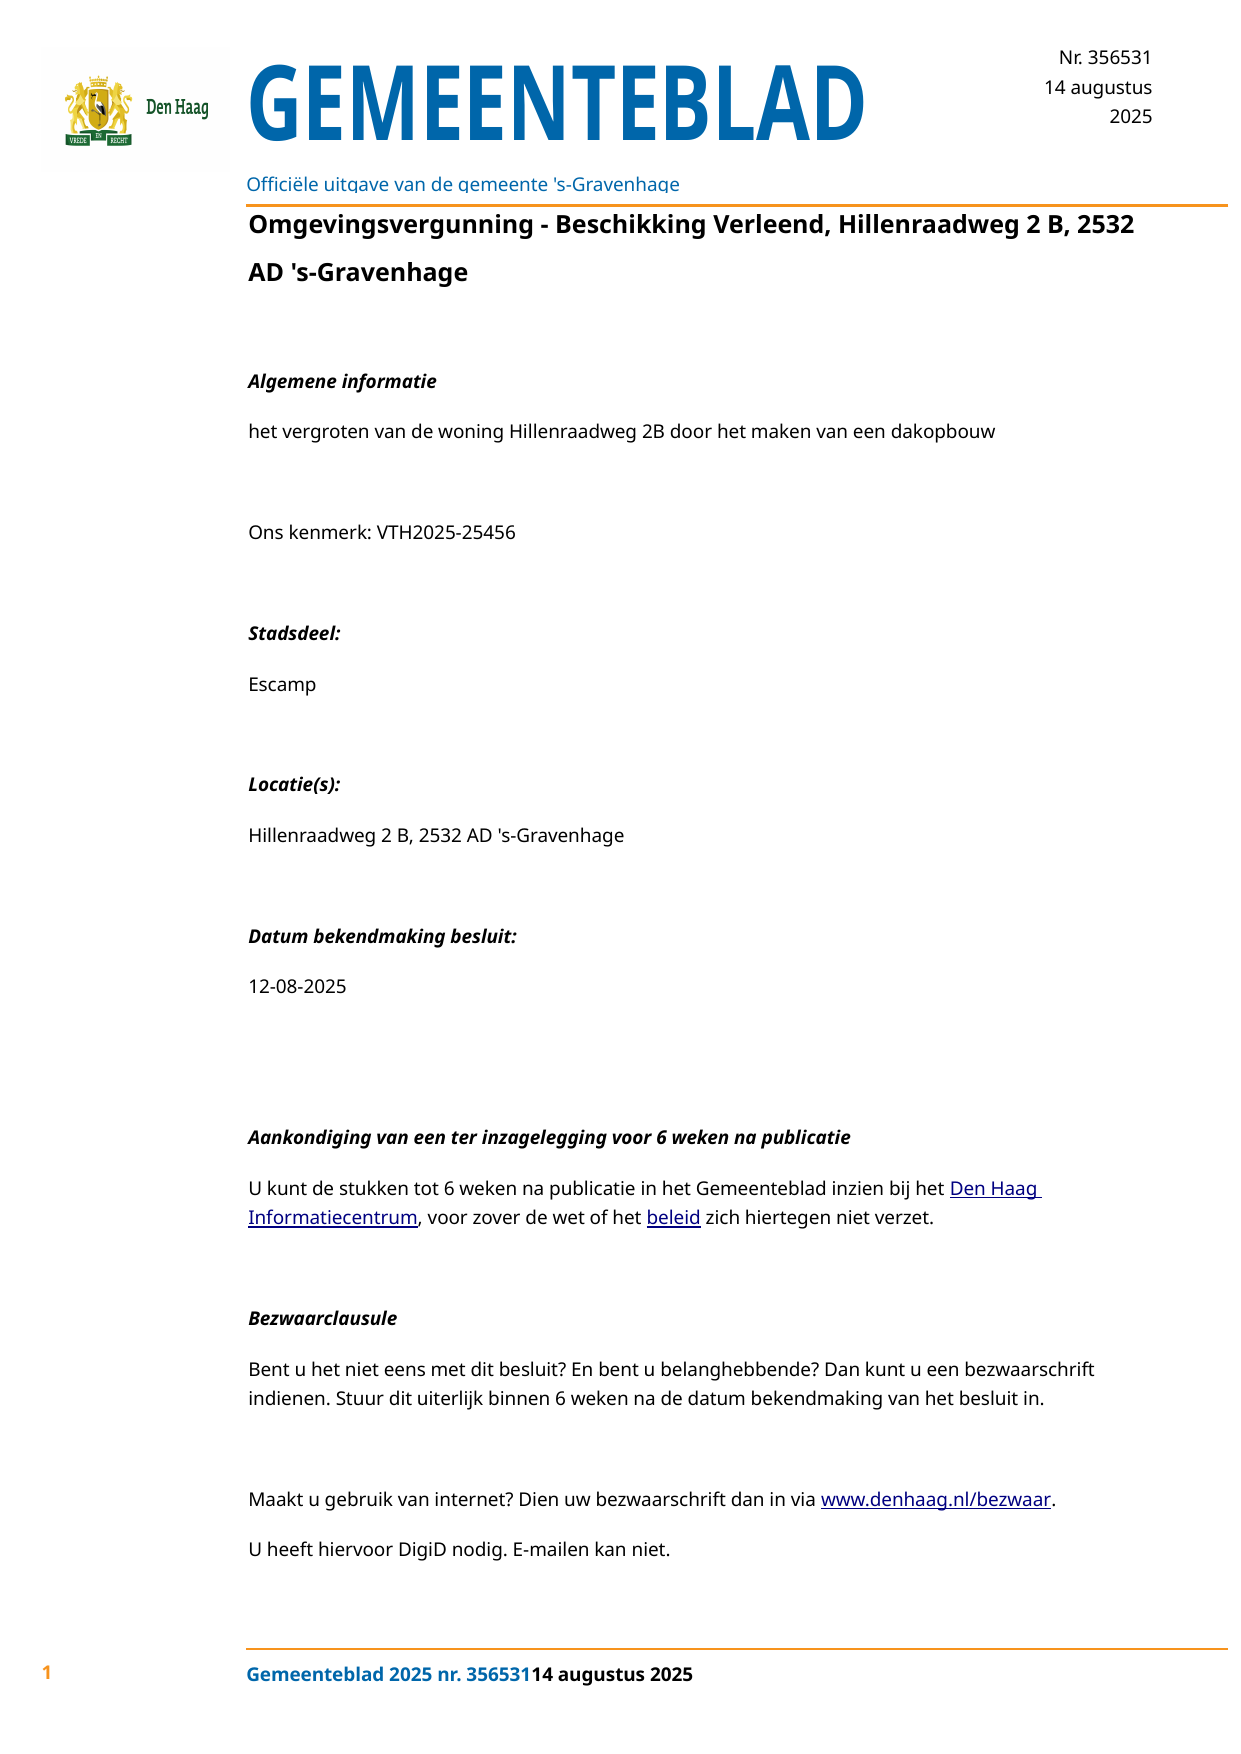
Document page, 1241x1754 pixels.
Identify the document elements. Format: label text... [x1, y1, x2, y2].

text U kunt de stukken tot 6 weken na publicatie in het Gemeenteblad inzien bij het Den Haag Informatiecentrum, voor zover de wet of het beleid zich hiertegen niet verzet. [248, 1175, 1152, 1230]
text Aankondiging van een ter inzagelegging voor 6 weken na publicatie [248, 1124, 1152, 1150]
text Escamp [248, 671, 1152, 697]
text Bezwaarclausule [248, 1305, 1152, 1331]
text Maakt u gebruik van internet? Dien uw bezwaarschrift dan in via www.denhaag.nl/bezwaar. [248, 1486, 1152, 1512]
text Algemene informatie [248, 368, 1152, 394]
text het vergroten van de woning Hillenraadweg 2B door het maken van een dakopbouw [248, 419, 1152, 444]
text U heeft hiervoor DigiD nodig. E-mailen kan niet. [248, 1537, 1152, 1562]
text Omgevingsvergunning - Beschikking Verleend, Hillenraadweg 2 B, 2532 AD 's-Gravenhage [248, 207, 1152, 288]
text Ons kenmerk: VTH2025-25456 [248, 519, 1152, 545]
text Stadsdeel: [248, 620, 1152, 646]
text Hillenraadweg 2 B, 2532 AD 's-Gravenhage [248, 822, 1152, 848]
text Locatie(s): [248, 772, 1152, 797]
picture [41, 47, 231, 172]
text Datum bekendmaking besluit: [248, 923, 1152, 949]
text 12-08-2025 [248, 973, 1152, 999]
text Bent u het niet eens met dit besluit? En bent u belanghebbende? Dan kunt u een bezwaarschrift indienen. Stuur dit uiterlijk binnen 6 weken na de datum bekendmaking van het besluit in. [248, 1356, 1152, 1411]
